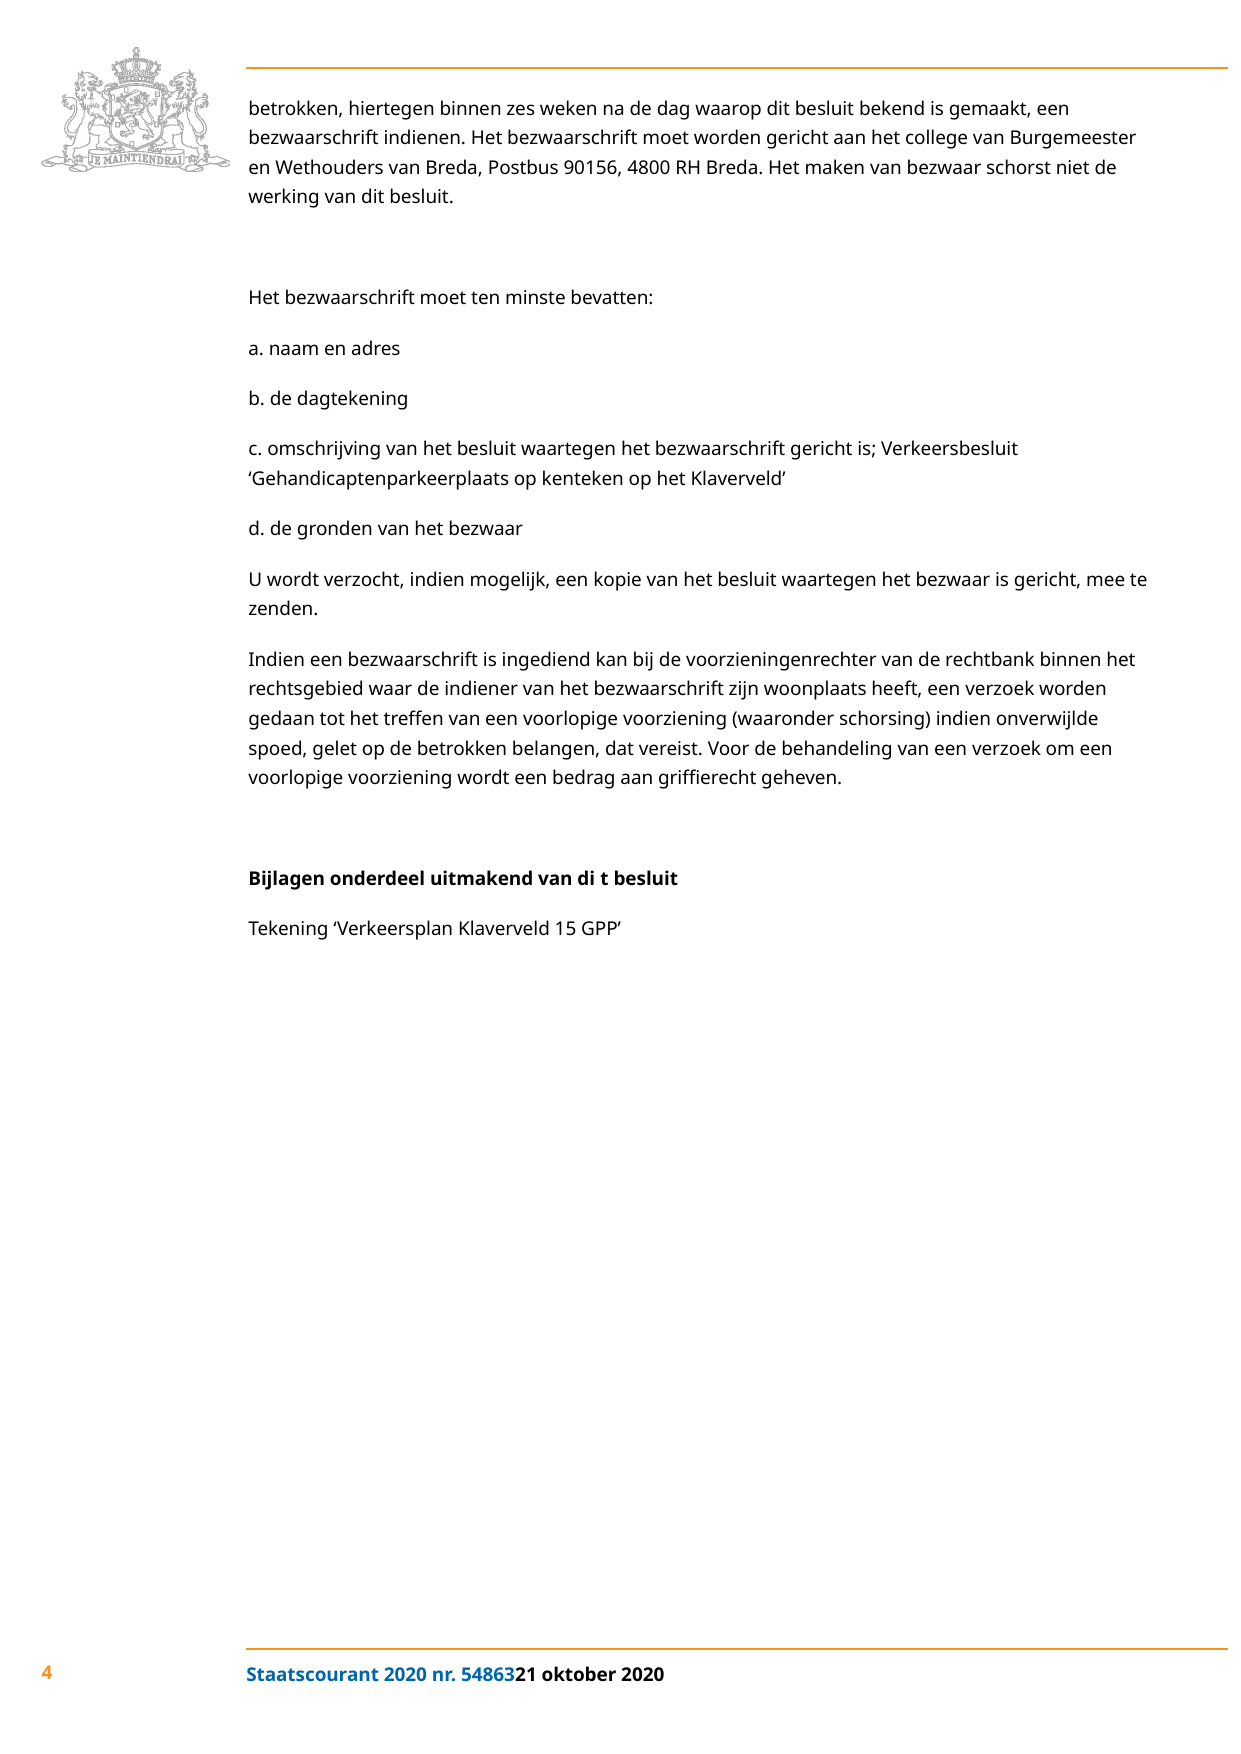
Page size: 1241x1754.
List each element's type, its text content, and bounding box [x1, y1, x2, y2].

text Bijlagen onderdeel uitmakend van di t besluit [248, 865, 1152, 891]
text c. omschrijving van het besluit waartegen het bezwaarschrift gericht is; Verkeersbesluit ‘Gehandicaptenparkeerplaats op kenteken op het Klaverveld’ [248, 436, 1152, 491]
text b. de dagtekening [248, 385, 1152, 411]
text Indien een bezwaarschrift is ingediend kan bij de voorzieningenrechter van de rechtbank binnen het rechtsgebied waar de indiener van het bezwaarschrift zijn woonplaats heeft, een verzoek worden gedaan tot het treffen van een voorlopige voorziening (waaronder schorsing) indien onverwijlde spoed, gelet op de betrokken belangen, dat vereist. Voor de behandeling van een verzoek om een voorlopige voorziening wordt een bedrag aan griffierecht geheven. [248, 646, 1152, 790]
text a. naam en adres [248, 335, 1152, 361]
text betrokken, hiertegen binnen zes weken na de dag waarop dit besluit bekend is gemaakt, een bezwaarschrift indienen. Het bezwaarschrift moet worden gericht aan het college van Burgemeester en Wethouders van Breda, Postbus 90156, 4800 RH Breda. Het maken van bezwaar schorst niet de werking van dit besluit. [248, 95, 1152, 209]
text U wordt verzocht, indien mogelijk, een kopie van het besluit waartegen het bezwaar is gericht, mee te zenden. [248, 566, 1152, 621]
text Tekening ‘Verkeersplan Klaverveld 15 GPP’ [248, 916, 1152, 941]
text Het bezwaarschrift moet ten minste bevatten: [248, 284, 1152, 310]
picture [41, 47, 231, 172]
text d. de gronden van het bezwaar [248, 516, 1152, 541]
